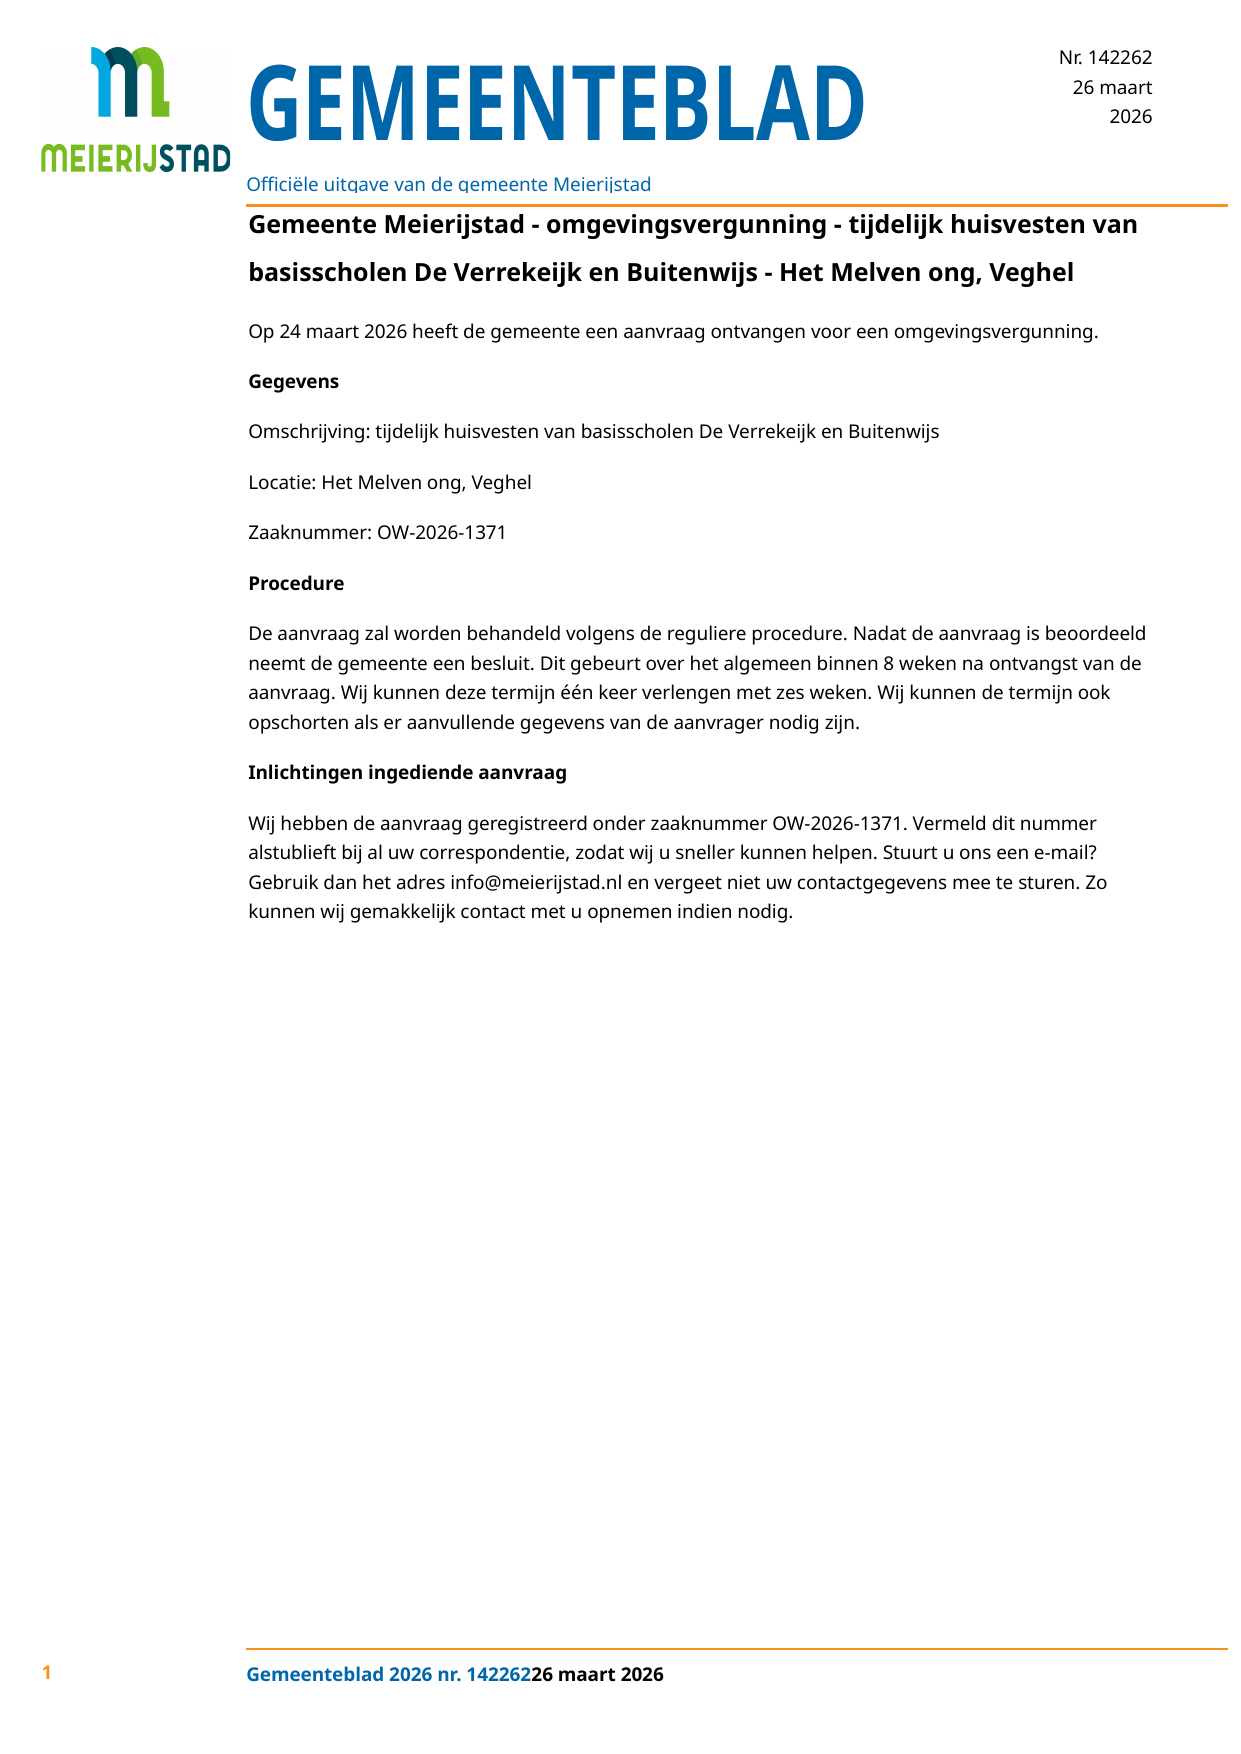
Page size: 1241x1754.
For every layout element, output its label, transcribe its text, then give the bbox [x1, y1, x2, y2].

text De aanvraag zal worden behandeld volgens de reguliere procedure. Nadat de aanvraag is beoordeeld neemt de gemeente een besluit. Dit gebeurt over het algemeen binnen 8 weken na ontvangst van de aanvraag. Wij kunnen deze termijn één keer verlengen met zes weken. Wij kunnen de termijn ook opschorten als er aanvullende gegevens van de aanvrager nodig zijn. [248, 620, 1152, 735]
text Procedure [248, 570, 1152, 596]
picture [41, 47, 231, 172]
text Omschrijving: tijdelijk huisvesten van basisscholen De Verrekeijk en Buitenwijs [248, 419, 1152, 444]
text Gemeente Meierijstad - omgevingsvergunning - tijdelijk huisvesten van basisscholen De Verrekeijk en Buitenwijs - Het Melven ong, Veghel [248, 207, 1152, 288]
text Locatie: Het Melven ong, Veghel [248, 469, 1152, 495]
text Op 24 maart 2026 heeft de gemeente een aanvraag ontvangen voor een omgevingsvergunning. [248, 318, 1152, 344]
text Inlichtingen ingediende aanvraag [248, 759, 1152, 785]
text Zaaknummer: OW-2026-1371 [248, 519, 1152, 545]
text Wij hebben de aanvraag geregistreerd onder zaaknummer OW-2026-1371. Vermeld dit nummer alstublieft bij al uw correspondentie, zodat wij u sneller kunnen helpen. Stuurt u ons een e-mail? Gebruik dan het adres info@meierijstad.nl en vergeet niet uw contactgegevens mee te sturen. Zo kunnen wij gemakkelijk contact met u opnemen indien nodig. [248, 810, 1152, 924]
text Gegevens [248, 368, 1152, 394]
